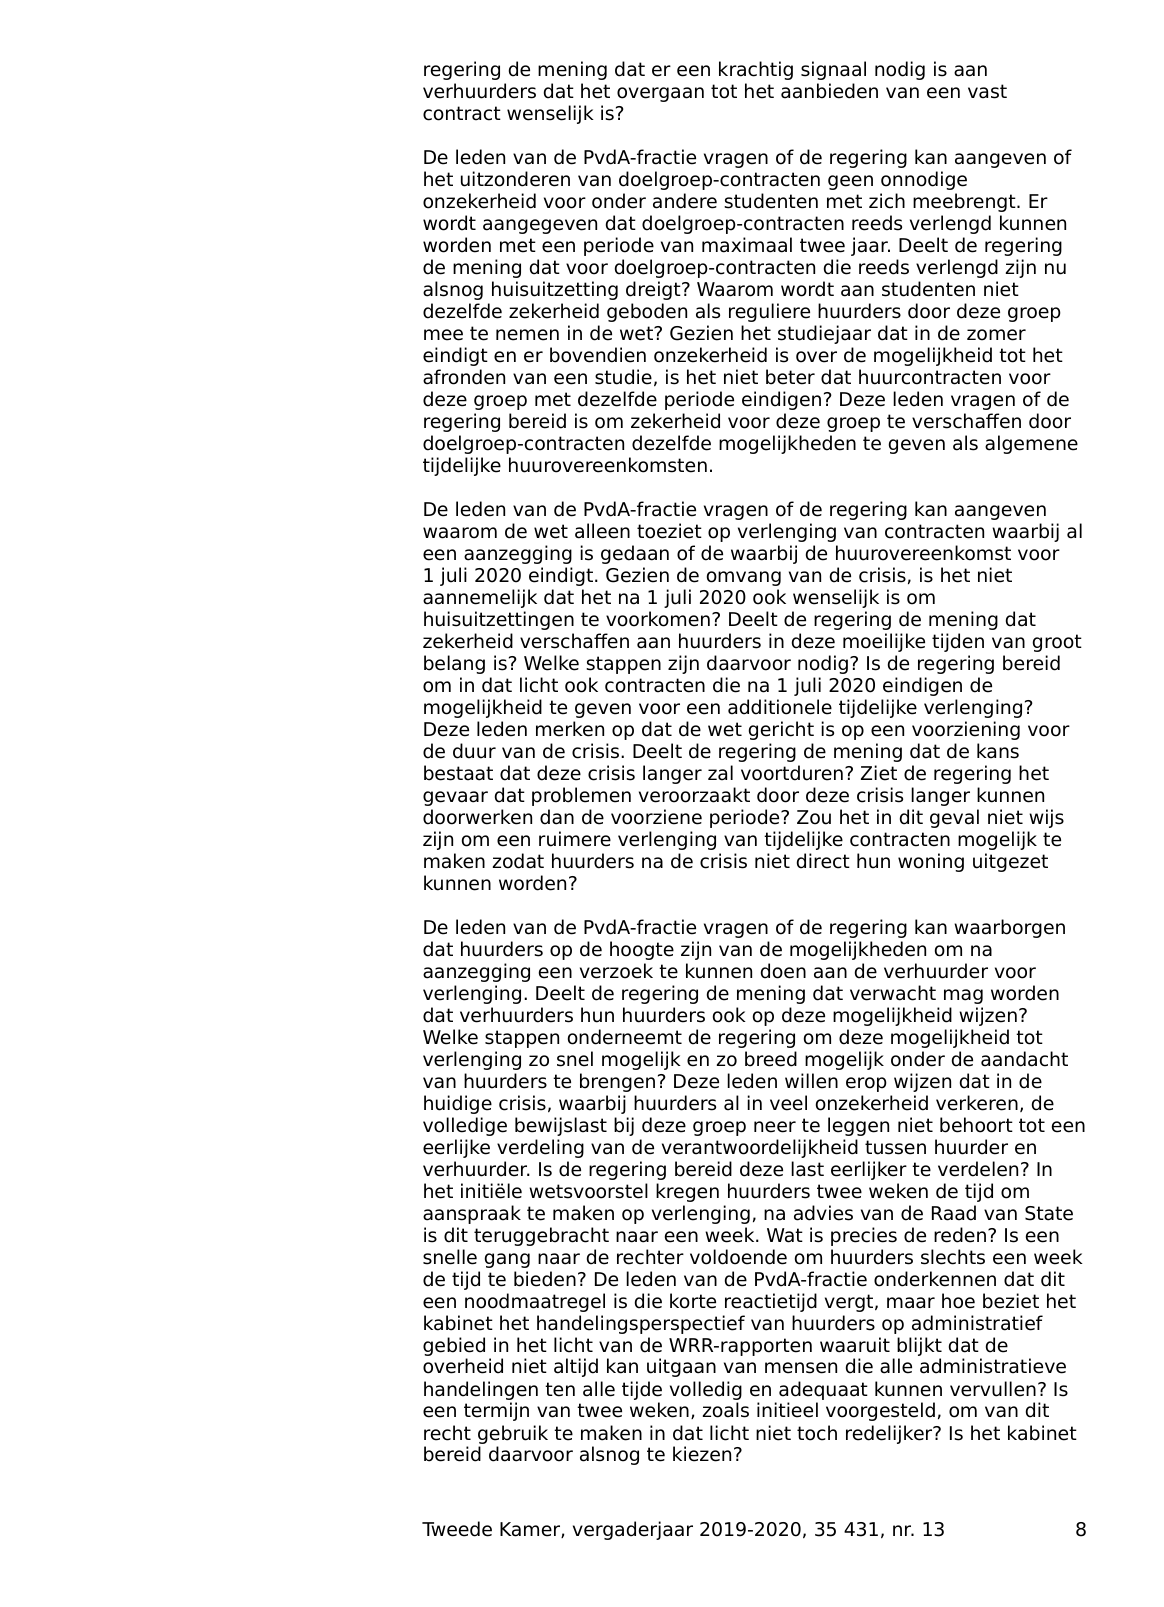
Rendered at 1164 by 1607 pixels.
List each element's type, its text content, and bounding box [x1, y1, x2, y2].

text De leden van de PvdA-fractie vragen of de regering kan aangeven of het uitzonderen van doelgroep-contracten geen onnodige onzekerheid voor onder andere studenten met zich meebrengt. Er wordt aangegeven dat doelgroep-contracten reeds verlengd kunnen worden met een periode van maximaal twee jaar. Deelt de regering de mening dat voor doelgroep-contracten die reeds verlengd zijn nu alsnog huisuitzetting dreigt? Waarom wordt aan studenten niet dezelfde zekerheid geboden als reguliere huurders door deze groep mee te nemen in de wet? Gezien het studiejaar dat in de zomer eindigt en er bovendien onzekerheid is over de mogelijkheid tot het afronden van een studie, is het niet beter dat huurcontracten voor deze groep met dezelfde periode eindigen? Deze leden vragen of de regering bereid is om zekerheid voor deze groep te verschaffen door doelgroep-contracten dezelfde mogelijkheden te geven als algemene tijdelijke huurovereenkomsten. [422, 147, 1087, 477]
text De leden van de PvdA-fractie vragen of de regering kan aangeven waarom de wet alleen toeziet op verlenging van contracten waarbij al een aanzegging is gedaan of de waarbij de huurovereenkomst voor 1 juli 2020 eindigt. Gezien de omvang van de crisis, is het niet aannemelijk dat het na 1 juli 2020 ook wenselijk is om huisuitzettingen te voorkomen? Deelt de regering de mening dat zekerheid verschaffen aan huurders in deze moeilijke tijden van groot belang is? Welke stappen zijn daarvoor nodig? Is de regering bereid om in dat licht ook contracten die na 1 juli 2020 eindigen de mogelijkheid te geven voor een additionele tijdelijke verlenging? Deze leden merken op dat de wet gericht is op een voorziening voor de duur van de crisis. Deelt de regering de mening dat de kans bestaat dat deze crisis langer zal voortduren? Ziet de regering het gevaar dat problemen veroorzaakt door deze crisis langer kunnen doorwerken dan de voorziene periode? Zou het in dit geval niet wijs zijn om een ruimere verlenging van tijdelijke contracten mogelijk te maken zodat huurders na de crisis niet direct hun woning uitgezet kunnen worden? [422, 499, 1087, 895]
text regering de mening dat er een krachtig signaal nodig is aan verhuurders dat het overgaan tot het aanbieden van een vast contract wenselijk is? [422, 59, 1087, 125]
text De leden van de PvdA-fractie vragen of de regering kan waarborgen dat huurders op de hoogte zijn van de mogelijkheden om na aanzegging een verzoek te kunnen doen aan de verhuurder voor verlenging. Deelt de regering de mening dat verwacht mag worden dat verhuurders hun huurders ook op deze mogelijkheid wijzen? Welke stappen onderneemt de regering om deze mogelijkheid tot verlenging zo snel mogelijk en zo breed mogelijk onder de aandacht van huurders te brengen? Deze leden willen erop wijzen dat in de huidige crisis, waarbij huurders al in veel onzekerheid verkeren, de volledige bewijslast bij deze groep neer te leggen niet behoort tot een eerlijke verdeling van de verantwoordelijkheid tussen huurder en verhuurder. Is de regering bereid deze last eerlijker te verdelen? In het initiële wetsvoorstel kregen huurders twee weken de tijd om aanspraak te maken op verlenging, na advies van de Raad van State is dit teruggebracht naar een week. Wat is precies de reden? Is een snelle gang naar de rechter voldoende om huurders slechts een week de tijd te bieden? De leden van de PvdA-fractie onderkennen dat dit een noodmaatregel is die korte reactietijd vergt, maar hoe beziet het kabinet het handelingsperspectief van huurders op administratief gebied in het licht van de WRR-rapporten waaruit blijkt dat de overheid niet altijd kan uitgaan van mensen die alle administratieve handelingen ten alle tijde volledig en adequaat kunnen vervullen? Is een termijn van twee weken, zoals initieel voorgesteld, om van dit recht gebruik te maken in dat licht niet toch redelijker? Is het kabinet bereid daarvoor alsnog te kiezen? [422, 917, 1087, 1466]
